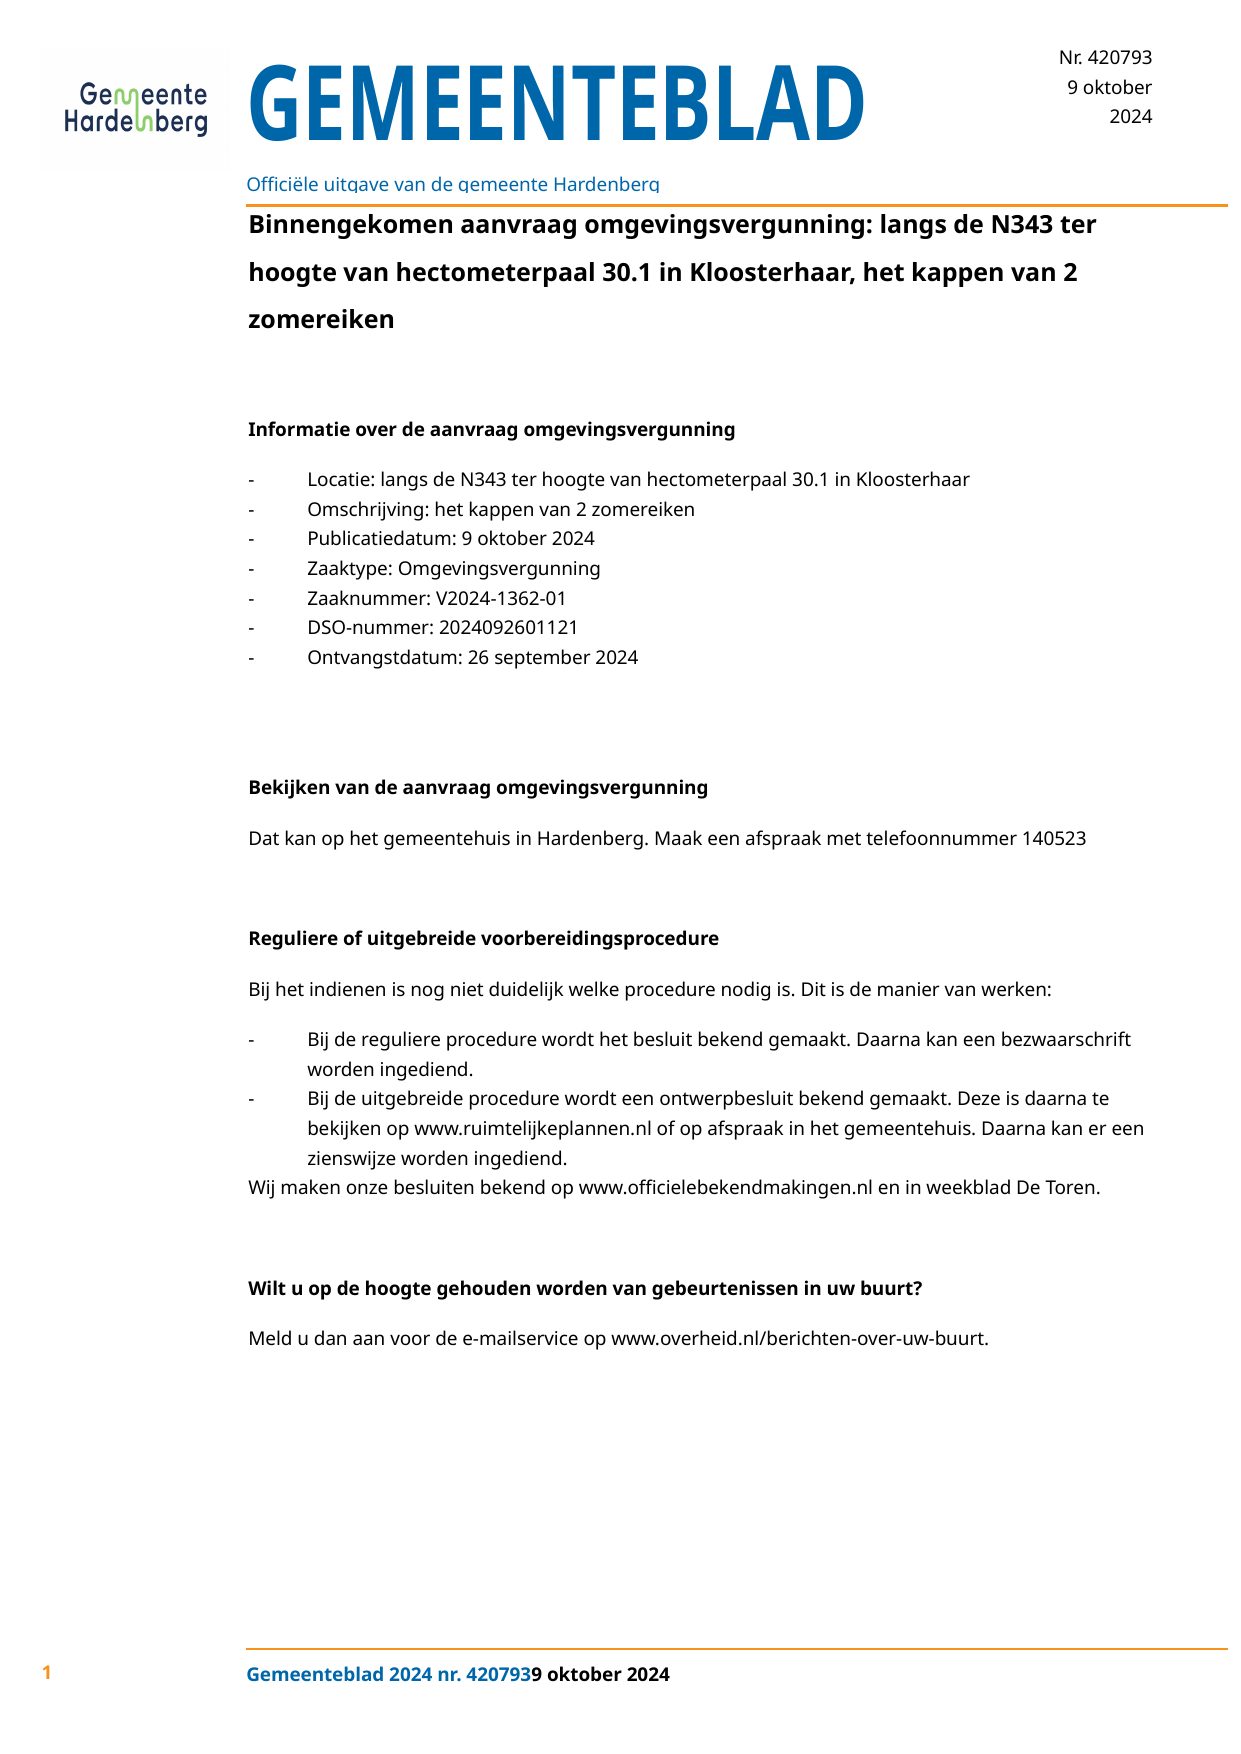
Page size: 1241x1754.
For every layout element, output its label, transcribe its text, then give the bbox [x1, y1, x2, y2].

text Dat kan op het gemeentehuis in Hardenberg. Maak een afspraak met telefoonnummer 140523 [248, 825, 1152, 850]
text Bij het indienen is nog niet duidelijk welke procedure nodig is. Dit is de manier van werken: [248, 976, 1152, 1002]
picture [41, 47, 231, 172]
list Zaaknummer: V2024-1362-01 [248, 585, 1152, 610]
text Wij maken onze besluiten bekend op www.officielebekendmakingen.nl en in weekblad De Toren. [248, 1174, 1152, 1200]
list Bij de uitgebreide procedure wordt een ontwerpbesluit bekend gemaakt. Deze is daarna te bekijken op www.ruimtelijkeplannen.nl of op afspraak in het gemeentehuis. Daarna kan er een zienswijze worden ingediend. [248, 1086, 1152, 1170]
list Locatie: langs de N343 ter hoogte van hectometerpaal 30.1 in Kloosterhaar [248, 466, 1152, 492]
text Informatie over de aanvraag omgevingsvergunning [248, 416, 1152, 442]
text Reguliere of uitgebreide voorbereidingsprocedure [248, 926, 1152, 951]
list Bij de reguliere procedure wordt het besluit bekend gemaakt. Daarna kan een bezwaarschrift worden ingediend. [248, 1026, 1152, 1082]
list Publicatiedatum: 9 oktober 2024 [248, 526, 1152, 551]
list DSO-nummer: 2024092601121 [248, 614, 1152, 640]
text Meld u dan aan voor de e-mailservice op www.overheid.nl/berichten-over-uw-buurt. [248, 1326, 1152, 1351]
text Wilt u op de hoogte gehouden worden van gebeurtenissen in uw buurt? [248, 1275, 1152, 1301]
list Zaaktype: Omgevingsvergunning [248, 555, 1152, 581]
text Bekijken van de aanvraag omgevingsvergunning [248, 774, 1152, 800]
text Binnengekomen aanvraag omgevingsvergunning: langs de N343 ter hoogte van hectometerpaal 30.1 in Kloosterhaar, het kappen van 2 zomereiken [248, 207, 1152, 336]
list Ontvangstdatum: 26 september 2024 [248, 644, 1152, 669]
list Omschrijving: het kappen van 2 zomereiken [248, 496, 1152, 522]
